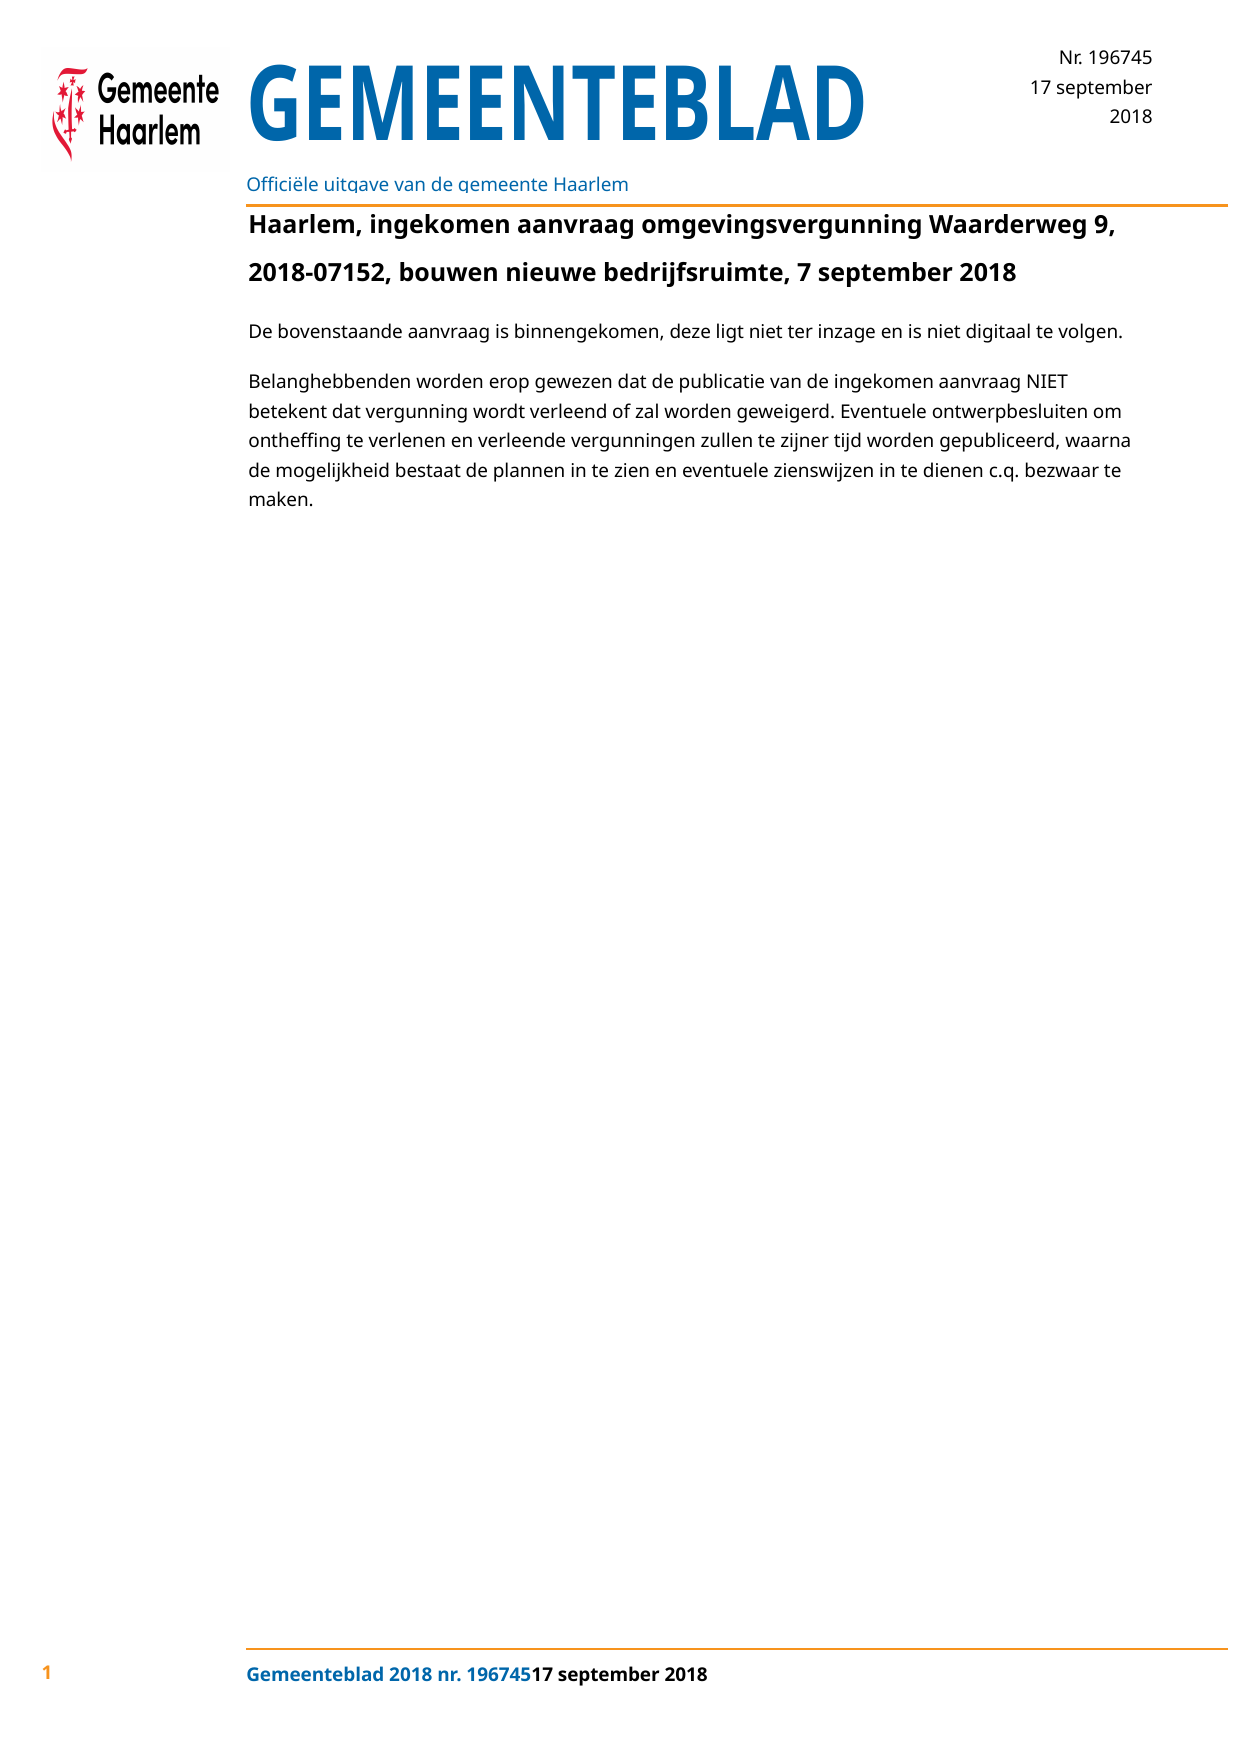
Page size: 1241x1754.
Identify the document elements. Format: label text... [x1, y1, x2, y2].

text Haarlem, ingekomen aanvraag omgevingsvergunning Waarderweg 9, 2018-07152, bouwen nieuwe bedrijfsruimte, 7 september 2018 [248, 207, 1152, 288]
text De bovenstaande aanvraag is binnengekomen, deze ligt niet ter inzage en is niet digitaal te volgen. [248, 318, 1152, 344]
text Belanghebbenden worden erop gewezen dat de publicatie van de ingekomen aanvraag NIET betekent dat vergunning wordt verleend of zal worden geweigerd. Eventuele ontwerpbesluiten om ontheffing te verlenen en verleende vergunningen zullen te zijner tijd worden gepubliceerd, waarna de mogelijkheid bestaat de plannen in te zien en eventuele zienswijzen in te dienen c.q. bezwaar te maken. [248, 368, 1152, 512]
picture [41, 47, 231, 172]
